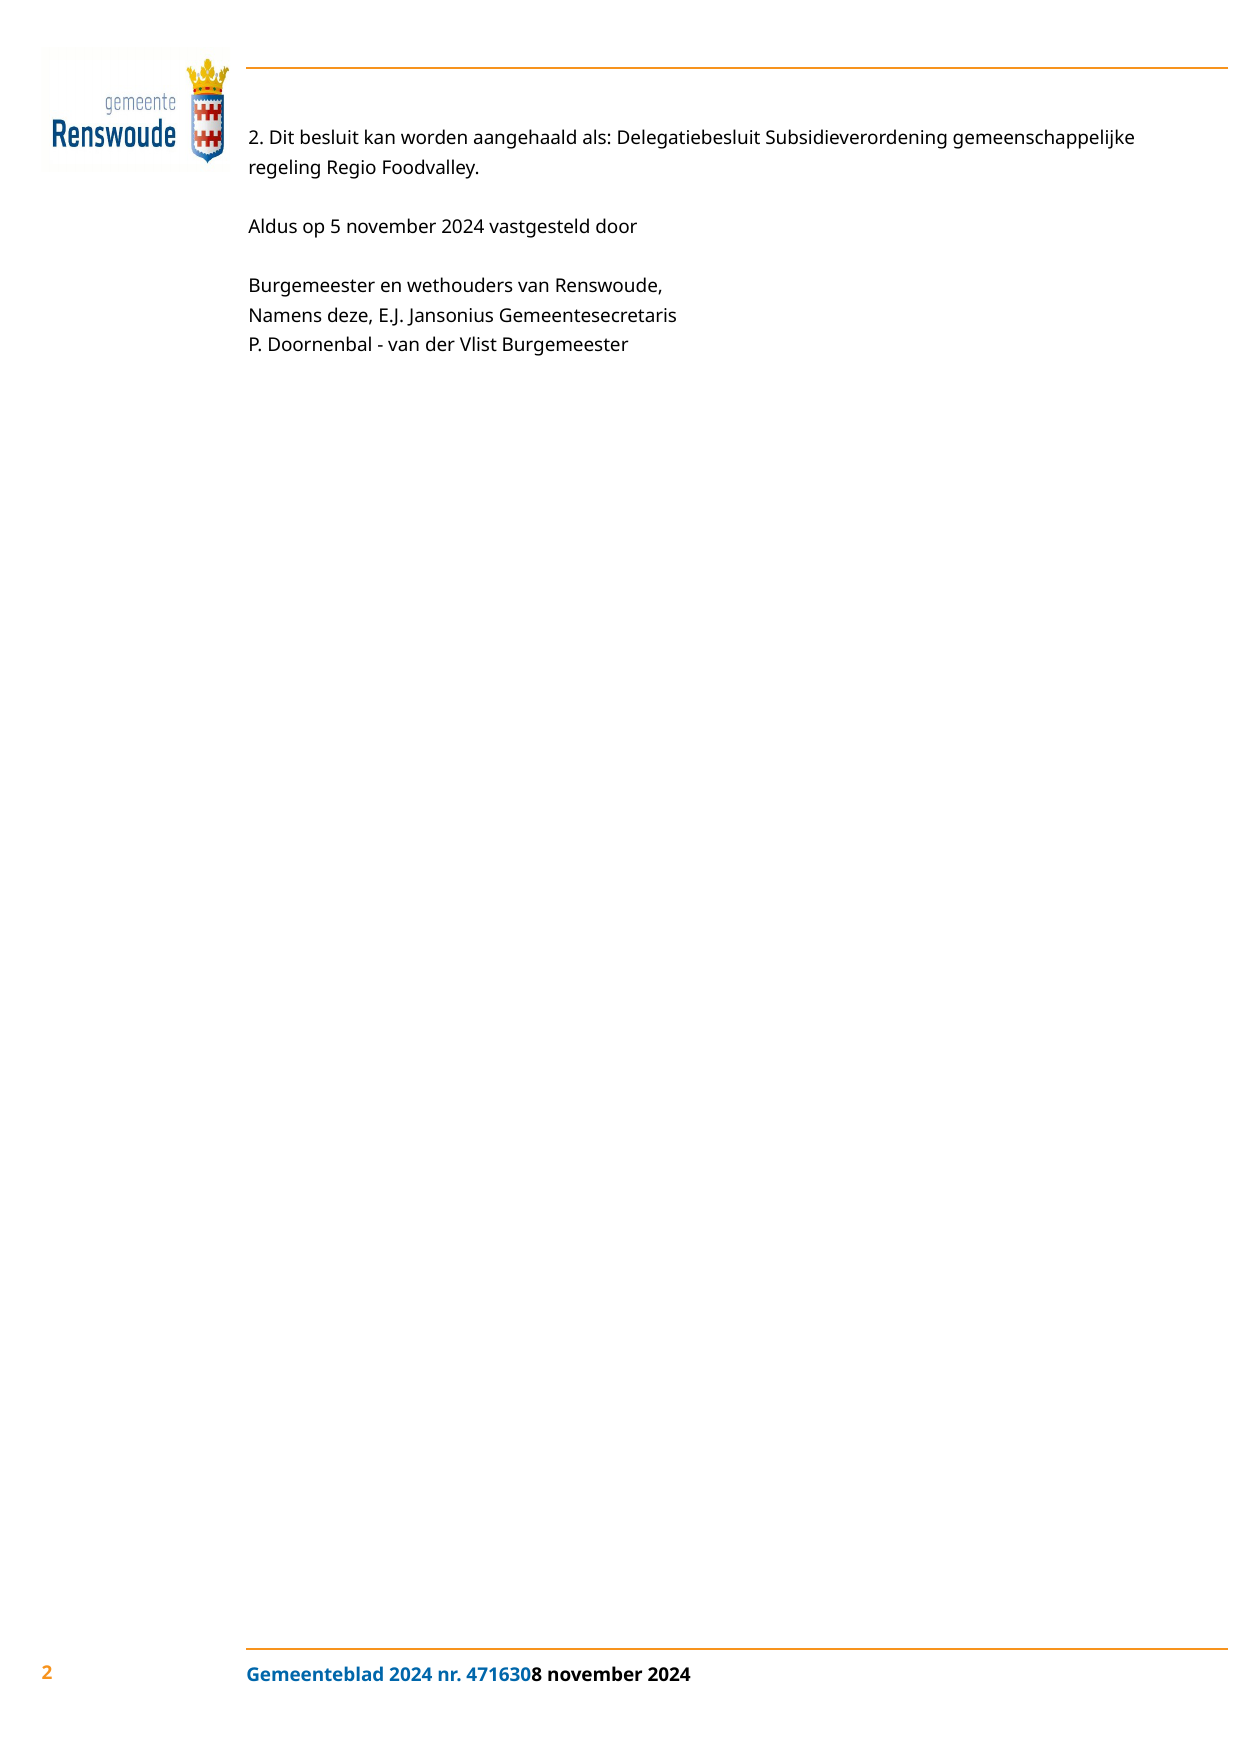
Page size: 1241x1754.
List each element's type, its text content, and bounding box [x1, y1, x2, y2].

text Namens deze, E.J. Jansonius Gemeentesecretaris [248, 302, 1152, 328]
picture [41, 47, 231, 172]
text Burgemeester en wethouders van Renswoude, [248, 272, 1152, 298]
text 2. Dit besluit kan worden aangehaald als: Delegatiebesluit Subsidieverordening gemeenschappelijke regeling Regio Foodvalley. [248, 124, 1152, 180]
text Aldus op 5 november 2024 vastgesteld door [248, 213, 1152, 239]
text P. Doornenbal - van der Vlist Burgemeester [248, 331, 1152, 357]
